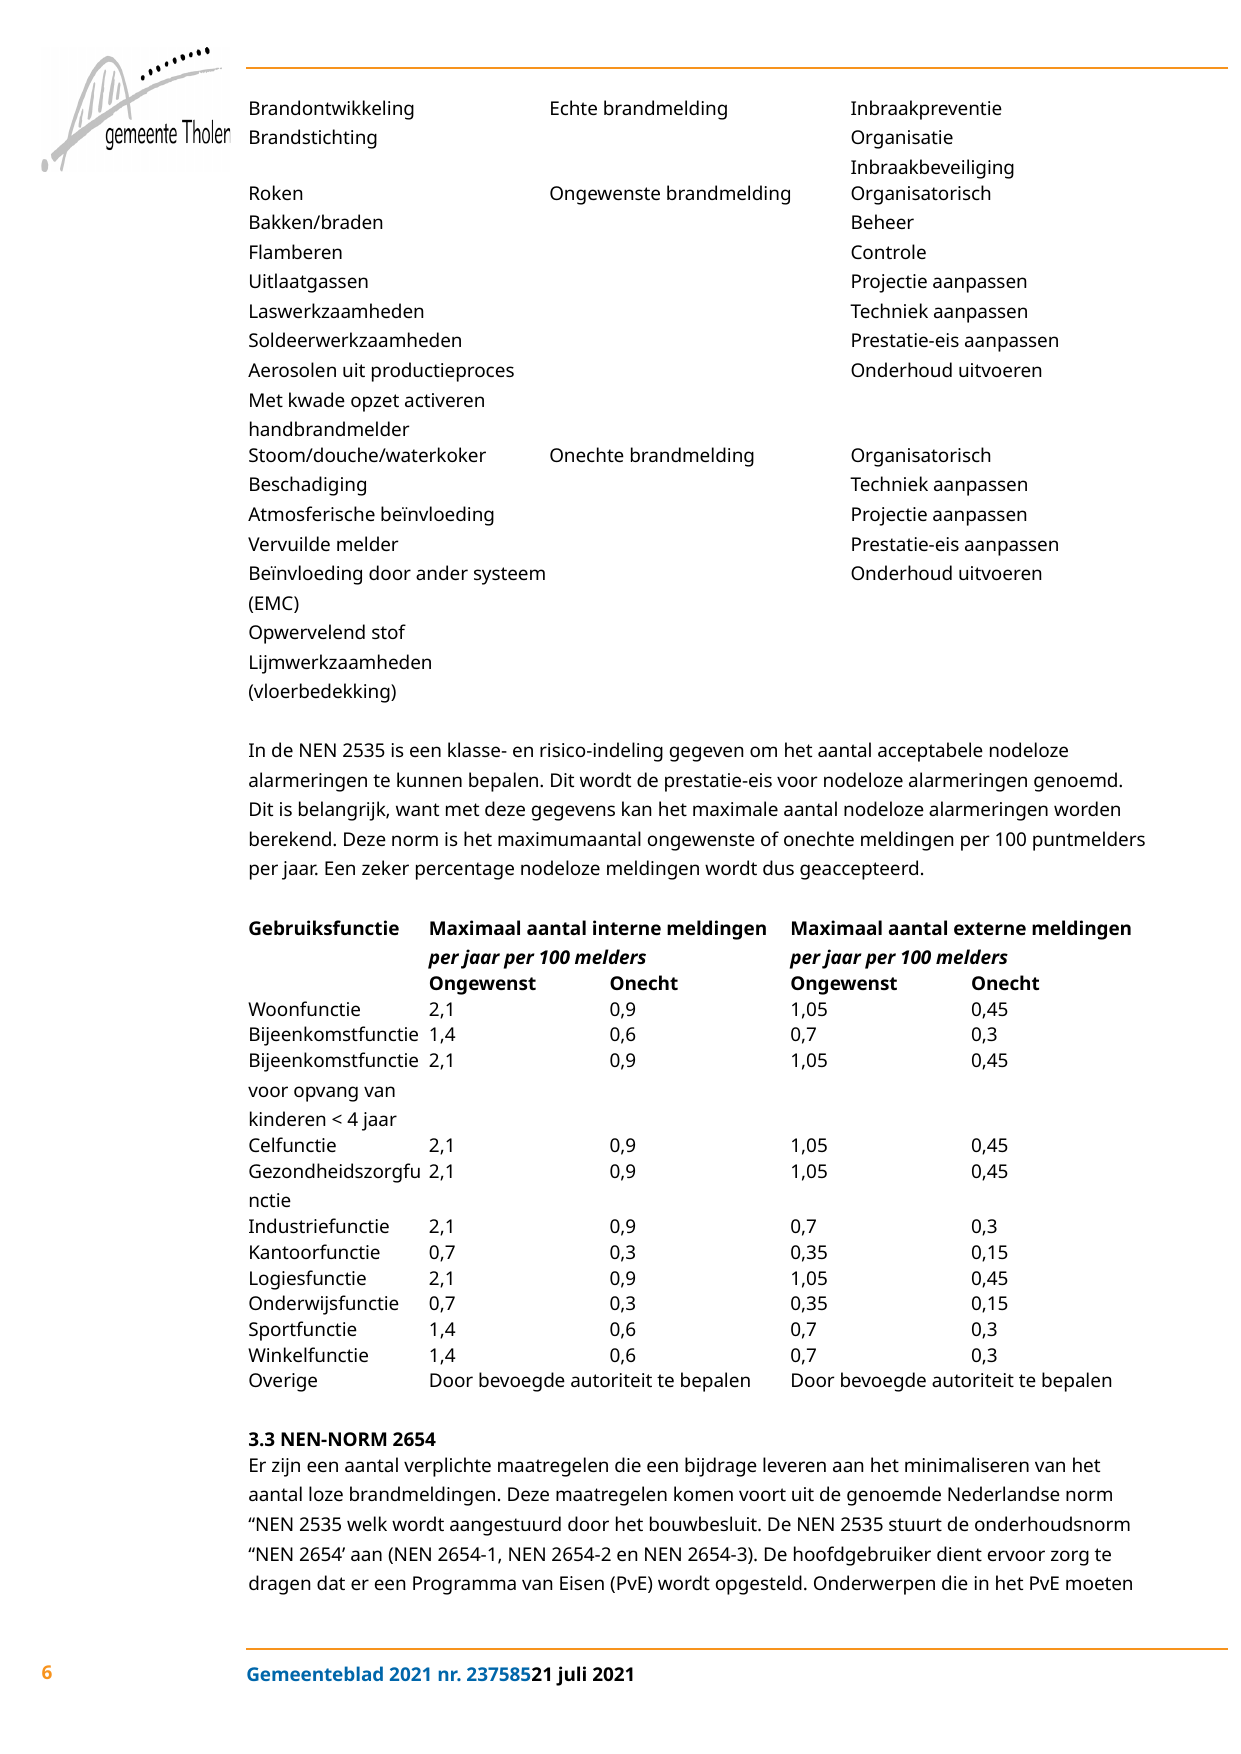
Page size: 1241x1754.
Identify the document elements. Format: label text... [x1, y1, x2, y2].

table_cell 2,1 [429, 1048, 609, 1132]
table_cell 2,1 [429, 1213, 609, 1239]
table_cell Gezondheidszorgfunctie [248, 1158, 429, 1213]
table_cell 0,3 [971, 1213, 1152, 1239]
table_cell Bijeenkomstfunctie voor opvang van kinderen < 4 jaar [248, 1048, 429, 1132]
table_header Maximaal aantal interne meldingen per jaar per 100 melders [429, 915, 790, 970]
table_cell Industriefunctie [248, 1213, 429, 1239]
table_cell Kantoorfunctie [248, 1239, 429, 1265]
table_cell 2,1 [429, 1265, 609, 1291]
table_cell 0,6 [609, 1316, 790, 1342]
table_cell Ongewenst [429, 970, 609, 996]
table_cell Winkelfunctie [248, 1342, 429, 1368]
table_cell Logiesfunctie [248, 1265, 429, 1291]
table_cell Stoom/douche/waterkoker Beschadiging Atmosferische beïnvloeding Vervuilde melder Beïnvloeding door ander systeem (EMC) Opwervelend stof Lijmwerkzaamheden (vloerbedekking) [248, 442, 549, 704]
table_cell Echte brandmelding [549, 95, 850, 180]
table_cell 1,05 [790, 1132, 971, 1158]
table_cell 0,3 [971, 1022, 1152, 1047]
table_cell 0,45 [971, 1132, 1152, 1158]
table_header Maximaal aantal externe meldingen per jaar per 100 melders [790, 915, 1152, 970]
table_cell 1,05 [790, 996, 971, 1022]
table_cell 0,9 [609, 1213, 790, 1239]
table_cell 0,45 [971, 1048, 1152, 1132]
table_cell 0,7 [790, 1342, 971, 1368]
table_cell 0,7 [790, 1316, 971, 1342]
table_cell Door bevoegde autoriteit te bepalen [429, 1368, 790, 1393]
table_cell 0,7 [790, 1213, 971, 1239]
table_cell Onecht [609, 970, 790, 996]
table_cell 0,3 [609, 1291, 790, 1316]
table_cell 1,05 [790, 1265, 971, 1291]
table_cell 0,9 [609, 1048, 790, 1132]
table_cell Ongewenste brandmelding [549, 180, 850, 442]
table_cell 0,45 [971, 1158, 1152, 1213]
table_cell 0,6 [609, 1342, 790, 1368]
picture [41, 47, 231, 172]
table_cell 0,9 [609, 1158, 790, 1213]
table_cell 1,4 [429, 1316, 609, 1342]
table_cell Door bevoegde autoriteit te bepalen [790, 1368, 1152, 1393]
table_cell 2,1 [429, 996, 609, 1022]
table_cell Inbraakpreventie Organisatie Inbraakbeveiliging [850, 95, 1152, 180]
table_cell Roken Bakken/braden Flamberen Uitlaatgassen Laswerkzaamheden Soldeerwerkzaamheden Aerosolen uit productieproces Met kwade opzet activeren handbrandmelder [248, 180, 549, 442]
text In de NEN 2535 is een klasse- en risico-indeling gegeven om het aantal acceptabele nodeloze alarmeringen te kunnen bepalen. Dit wordt de prestatie-eis voor nodeloze alarmeringen genoemd. Dit is belangrijk, want met deze gegevens kan het maximale aantal nodeloze alarmeringen worden berekend. Deze norm is het maximumaantal ongewenste of onechte meldingen per 100 puntmelders per jaar. Een zeker percentage nodeloze meldingen wordt dus geaccepteerd. [248, 737, 1152, 881]
table_cell 0,15 [971, 1239, 1152, 1265]
table_cell 2,1 [429, 1132, 609, 1158]
table_cell 0,3 [609, 1239, 790, 1265]
table_cell Organisatorisch Techniek aanpassen Projectie aanpassen Prestatie-eis aanpassen Onderhoud uitvoeren [850, 442, 1152, 704]
table_cell 0,9 [609, 1132, 790, 1158]
table_cell Ongewenst [790, 970, 971, 996]
text 3.3 NEN-NORM 2654 [248, 1426, 1152, 1452]
table_cell 0,9 [609, 1265, 790, 1291]
table_cell 0,45 [971, 996, 1152, 1022]
table_cell 0,3 [971, 1342, 1152, 1368]
table_cell Organisatorisch Beheer Controle Projectie aanpassen Techniek aanpassen Prestatie-eis aanpassen Onderhoud uitvoeren [850, 180, 1152, 442]
table_cell 0,45 [971, 1265, 1152, 1291]
table_cell Onechte brandmelding [549, 442, 850, 704]
table_cell Woonfunctie [248, 996, 429, 1022]
table_cell 0,35 [790, 1291, 971, 1316]
table_cell 2,1 [429, 1158, 609, 1213]
table_cell Brandontwikkeling Brandstichting [248, 95, 549, 180]
table_cell Overige [248, 1368, 429, 1393]
table_cell 0,6 [609, 1022, 790, 1047]
table_cell Onecht [971, 970, 1152, 996]
table_cell Onderwijsfunctie [248, 1291, 429, 1316]
table_header Gebruiksfunctie [248, 915, 429, 996]
table_cell Sportfunctie [248, 1316, 429, 1342]
text Er zijn een aantal verplichte maatregelen die een bijdrage leveren aan het minimaliseren van het aantal loze brandmeldingen. Deze maatregelen komen voort uit de genoemde Nederlandse norm “NEN 2535 welk wordt aangestuurd door het bouwbesluit. De NEN 2535 stuurt de onderhoudsnorm “NEN 2654’ aan (NEN 2654-1, NEN 2654-2 en NEN 2654-3). De hoofdgebruiker dient ervoor zorg te dragen dat er een Programma van Eisen (PvE) wordt opgesteld. Onderwerpen die in het PvE moeten [248, 1452, 1152, 1596]
table_cell 0,15 [971, 1291, 1152, 1316]
table_cell 1,4 [429, 1342, 609, 1368]
table_cell Bijeenkomstfunctie [248, 1022, 429, 1047]
table_cell Celfunctie [248, 1132, 429, 1158]
table_cell 0,7 [790, 1022, 971, 1047]
table_cell 0,3 [971, 1316, 1152, 1342]
table_cell 1,4 [429, 1022, 609, 1047]
table_cell 0,35 [790, 1239, 971, 1265]
table_cell 0,7 [429, 1291, 609, 1316]
table_cell 1,05 [790, 1158, 971, 1213]
table_cell 1,05 [790, 1048, 971, 1132]
table_cell 0,9 [609, 996, 790, 1022]
table_cell 0,7 [429, 1239, 609, 1265]
